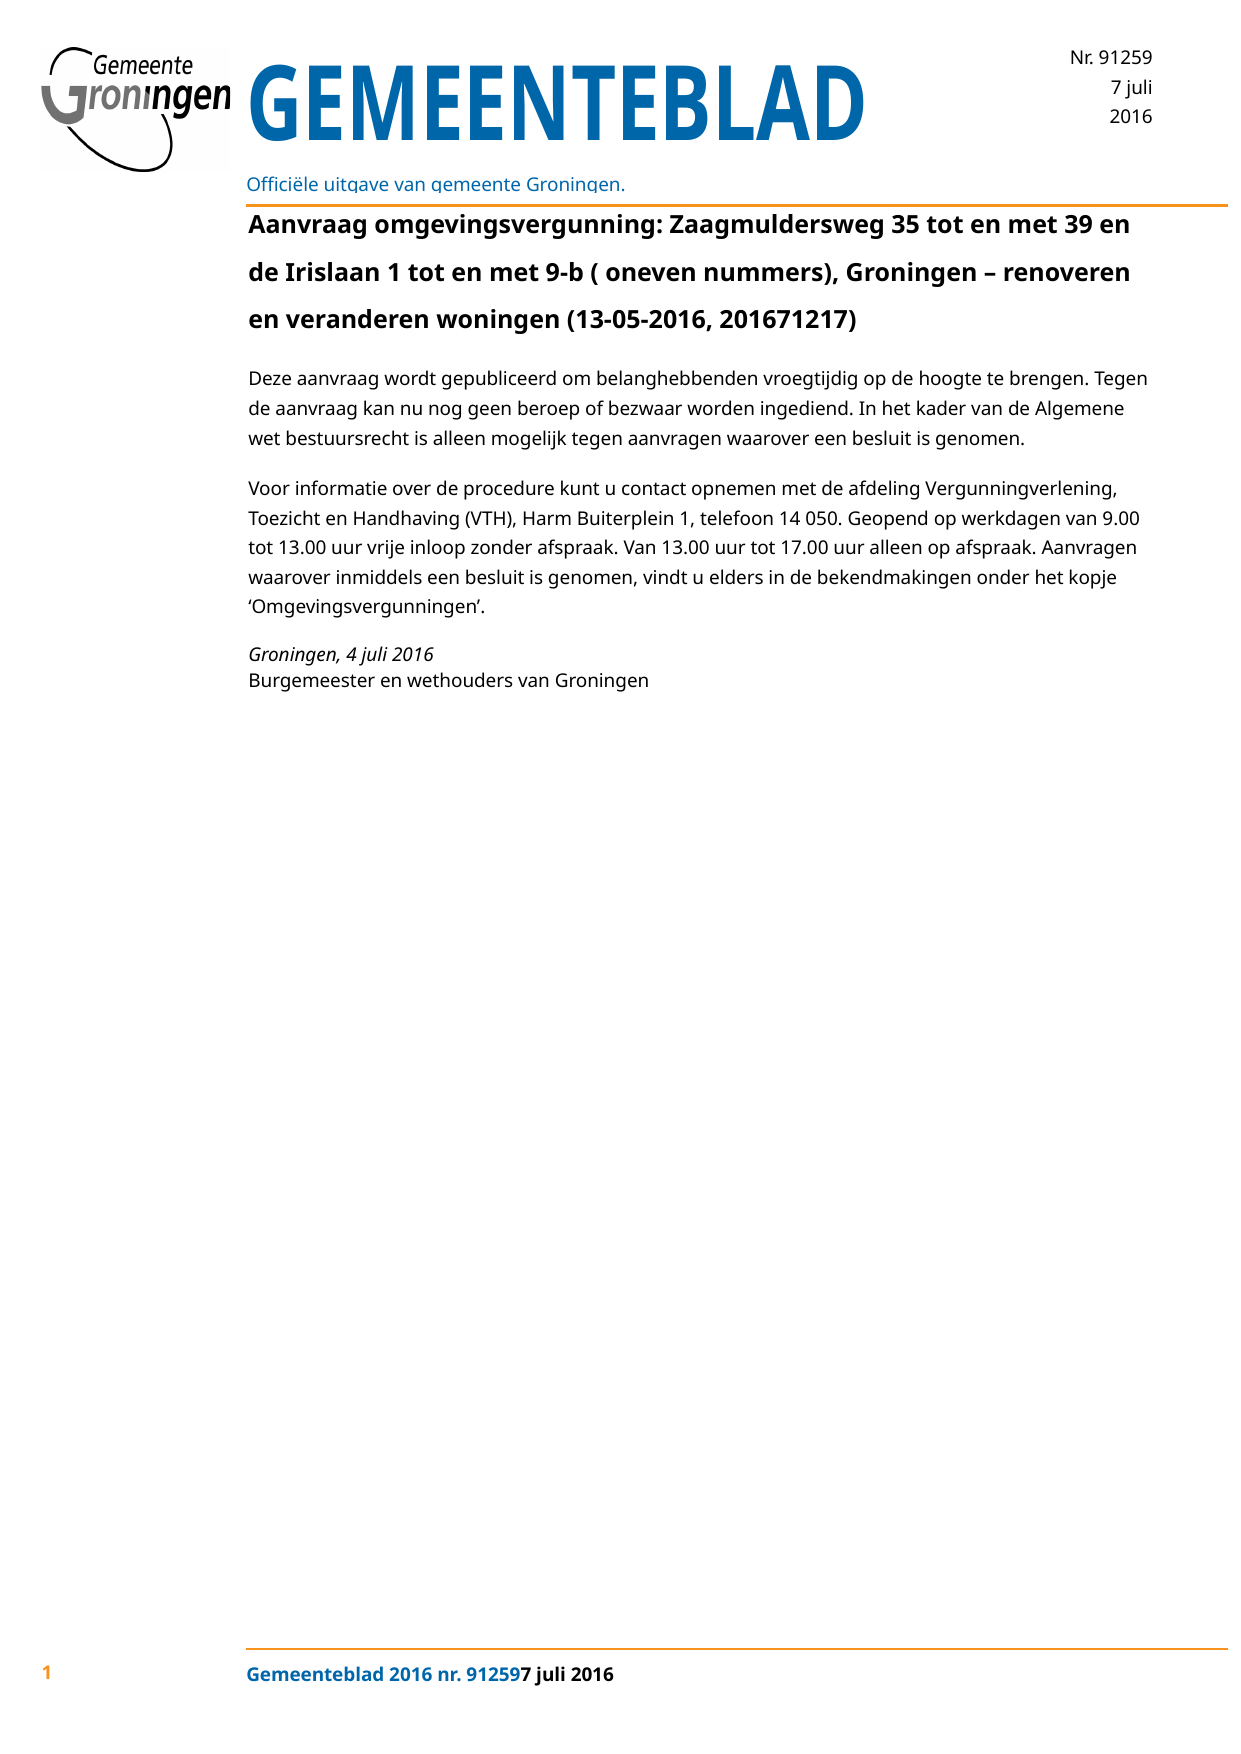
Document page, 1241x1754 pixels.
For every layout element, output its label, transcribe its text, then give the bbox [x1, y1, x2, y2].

text Voor informatie over de procedure kunt u contact opnemen met de afdeling Vergunningverlening, Toezicht en Handhaving (VTH), Harm Buiterplein 1, telefoon 14 050. Geopend op werkdagen van 9.00 tot 13.00 uur vrije inloop zonder afspraak. Van 13.00 uur tot 17.00 uur alleen op afspraak. Aanvragen waarover inmiddels een besluit is genomen, vindt u elders in de bekendmakingen onder het kopje ‘Omgevingsvergunningen’. [248, 475, 1152, 619]
text Burgemeester en wethouders van Groningen [248, 667, 1152, 693]
picture [41, 47, 231, 172]
text Groningen, 4 juli 2016 [248, 641, 1152, 667]
text Aanvraag omgevingsvergunning: Zaagmuldersweg 35 tot en met 39 en de Irislaan 1 tot en met 9-b ( oneven nummers), Groningen – renoveren en veranderen woningen (13-05-2016, 201671217) [248, 207, 1152, 336]
text Deze aanvraag wordt gepubliceerd om belanghebbenden vroegtijdig op de hoogte te brengen. Tegen de aanvraag kan nu nog geen beroep of bezwaar worden ingediend. In het kader van de Algemene wet bestuursrecht is alleen mogelijk tegen aanvragen waarover een besluit is genomen. [248, 366, 1152, 450]
